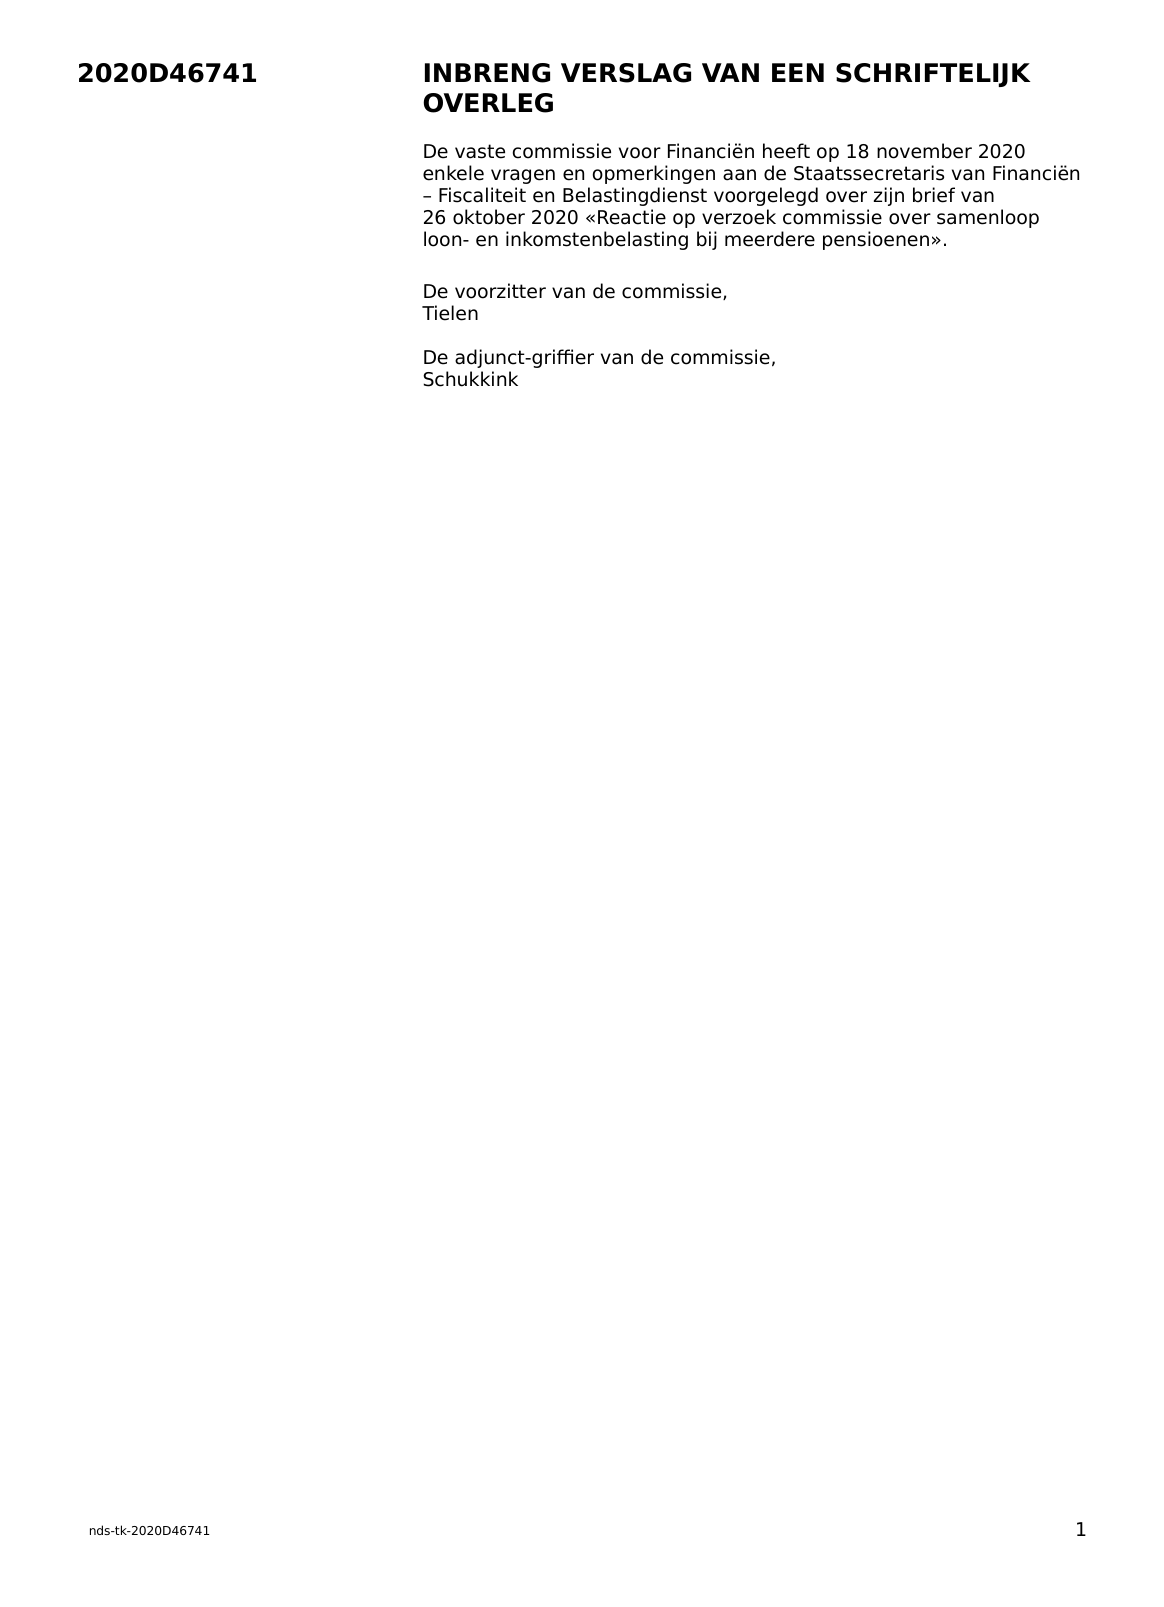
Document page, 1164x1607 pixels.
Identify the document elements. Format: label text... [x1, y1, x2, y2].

text De adjunct-griffier van de commissie, Schukkink [422, 347, 1087, 391]
text De vaste commissie voor Financiën heeft op 18 november 2020 enkele vragen en opmerkingen aan de Staatssecretaris van Financiën – Fiscaliteit en Belastingdienst voorgelegd over zijn brief van 26 oktober 2020 «Reactie op verzoek commissie over samenloop loon- en inkomstenbelasting bij meerdere pensioenen». [422, 141, 1087, 251]
text De voorzitter van de commissie, Tielen [422, 281, 1087, 324]
text nds-tk-2020D46741 [88, 1524, 323, 1538]
text 2020D46741 INBRENG VERSLAG VAN EEN SCHRIFTELIJK OVERLEG [77, 59, 1087, 118]
